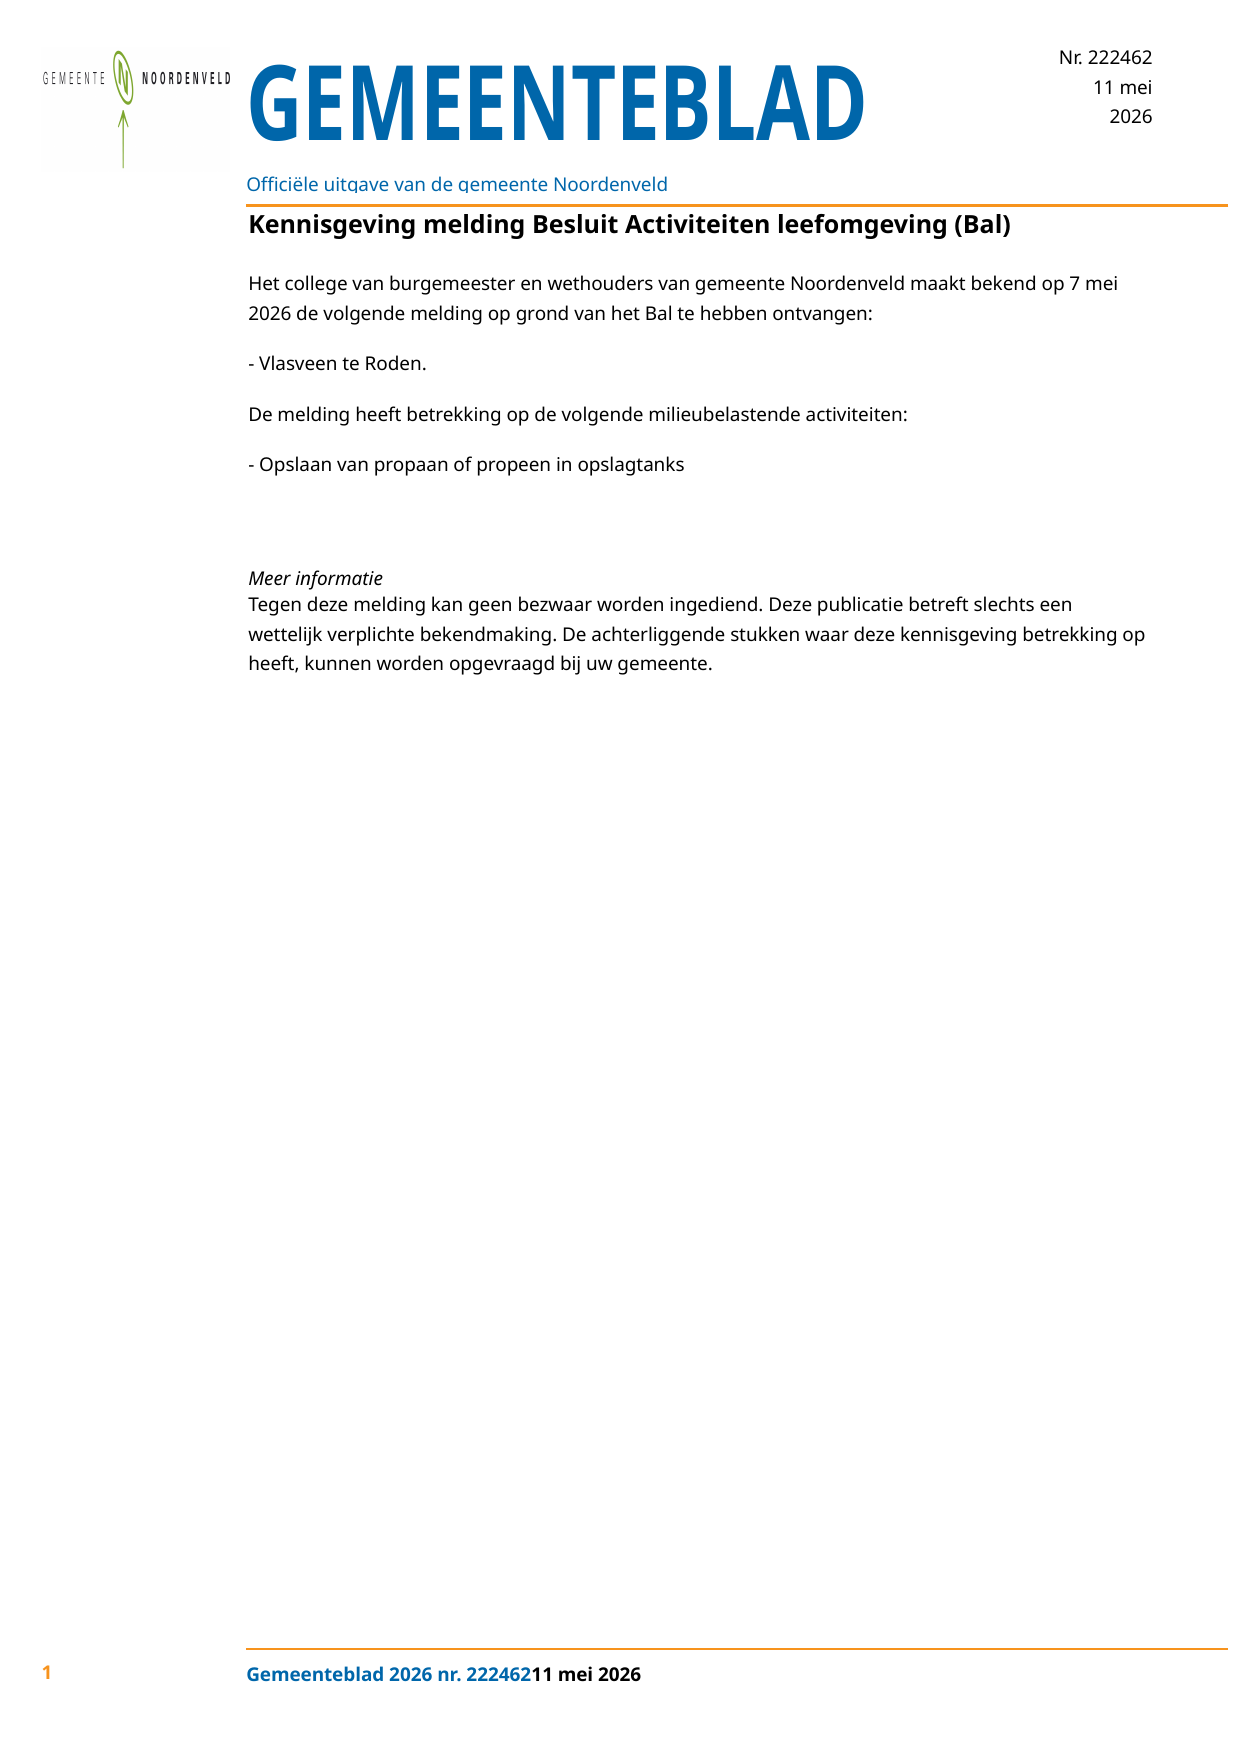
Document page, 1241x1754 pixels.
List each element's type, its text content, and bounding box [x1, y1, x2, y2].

text - Opslaan van propaan of propeen in opslagtanks [248, 451, 1152, 477]
text Tegen deze melding kan geen bezwaar worden ingediend. Deze publicatie betreft slechts een wettelijk verplichte bekendmaking. De achterliggende stukken waar deze kennisgeving betrekking op heeft, kunnen worden opgevraagd bij uw gemeente. [248, 591, 1152, 676]
text Kennisgeving melding Besluit Activiteiten leefomgeving (Bal) [248, 207, 1152, 241]
text - Vlasveen te Roden. [248, 350, 1152, 376]
text De melding heeft betrekking op de volgende milieubelastende activiteiten: [248, 401, 1152, 426]
picture [41, 47, 231, 172]
text Meer informatie [248, 566, 1152, 591]
text Het college van burgemeester en wethouders van gemeente Noordenveld maakt bekend op 7 mei 2026 de volgende melding op grond van het Bal te hebben ontvangen: [248, 270, 1152, 326]
